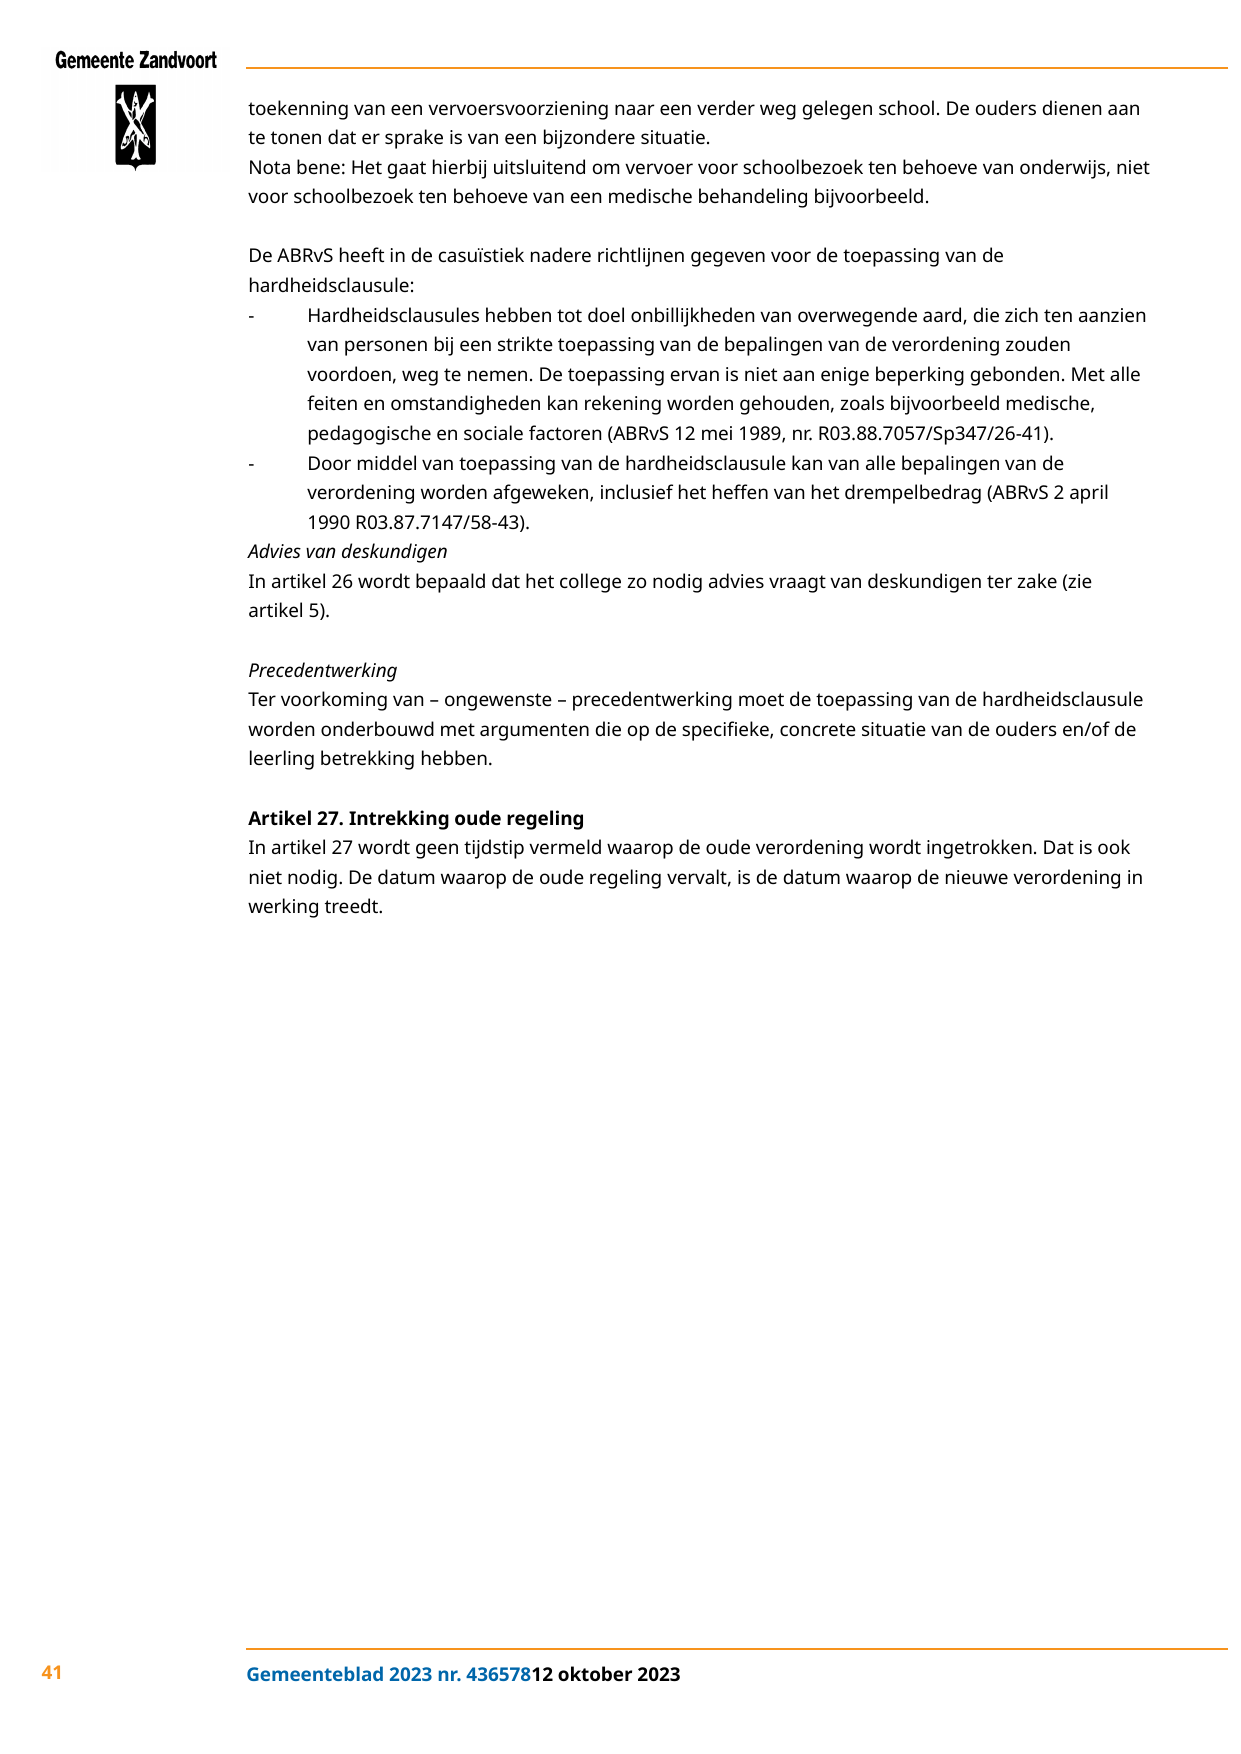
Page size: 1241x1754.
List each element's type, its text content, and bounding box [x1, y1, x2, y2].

picture [41, 47, 231, 172]
text Ter voorkoming van – ongewenste – precedentwerking moet de toepassing van de hardheidsclausule worden onderbouwd met argumenten die op de specifieke, concrete situatie van de ouders en/of de leerling betrekking hebben. [248, 686, 1152, 771]
text Nota bene: Het gaat hierbij uitsluitend om vervoer voor schoolbezoek ten behoeve van onderwijs, niet voor schoolbezoek ten behoeve van een medische behandeling bijvoorbeeld. [248, 154, 1152, 209]
text toekenning van een vervoersvoorziening naar een verder weg gelegen school. De ouders dienen aan te tonen dat er sprake is van een bijzondere situatie. [248, 95, 1152, 150]
list Hardheidsclausules hebben tot doel onbillijkheden van overwegende aard, die zich ten aanzien van personen bij een strikte toepassing van de bepalingen van de verordening zouden voordoen, weg te nemen. De toepassing ervan is niet aan enige beperking gebonden. Met alle feiten en omstandigheden kan rekening worden gehouden, zoals bijvoorbeeld medische, pedagogische en sociale factoren (ABRvS 12 mei 1989, nr. R03.88.7057/Sp347/26-41). [248, 302, 1152, 446]
text Advies van deskundigen [248, 538, 1152, 564]
text De ABRvS heeft in de casuïstiek nadere richtlijnen gegeven voor de toepassing van de hardheidsclausule: [248, 243, 1152, 298]
text Artikel 27. Intrekking oude regeling [248, 805, 1152, 831]
list Door middel van toepassing van de hardheidsclausule kan van alle bepalingen van de verordening worden afgeweken, inclusief het heffen van het drempelbedrag (ABRvS 2 april 1990 R03.87.7147/58-43). [248, 450, 1152, 535]
text In artikel 27 wordt geen tijdstip vermeld waarop de oude verordening wordt ingetrokken. Dat is ook niet nodig. De datum waarop de oude regeling vervalt, is de datum waarop de nieuwe verordening in werking treedt. [248, 834, 1152, 919]
text In artikel 26 wordt bepaald dat het college zo nodig advies vraagt van deskundigen ter zake (zie artikel 5). [248, 568, 1152, 623]
text Precedentwerking [248, 657, 1152, 683]
